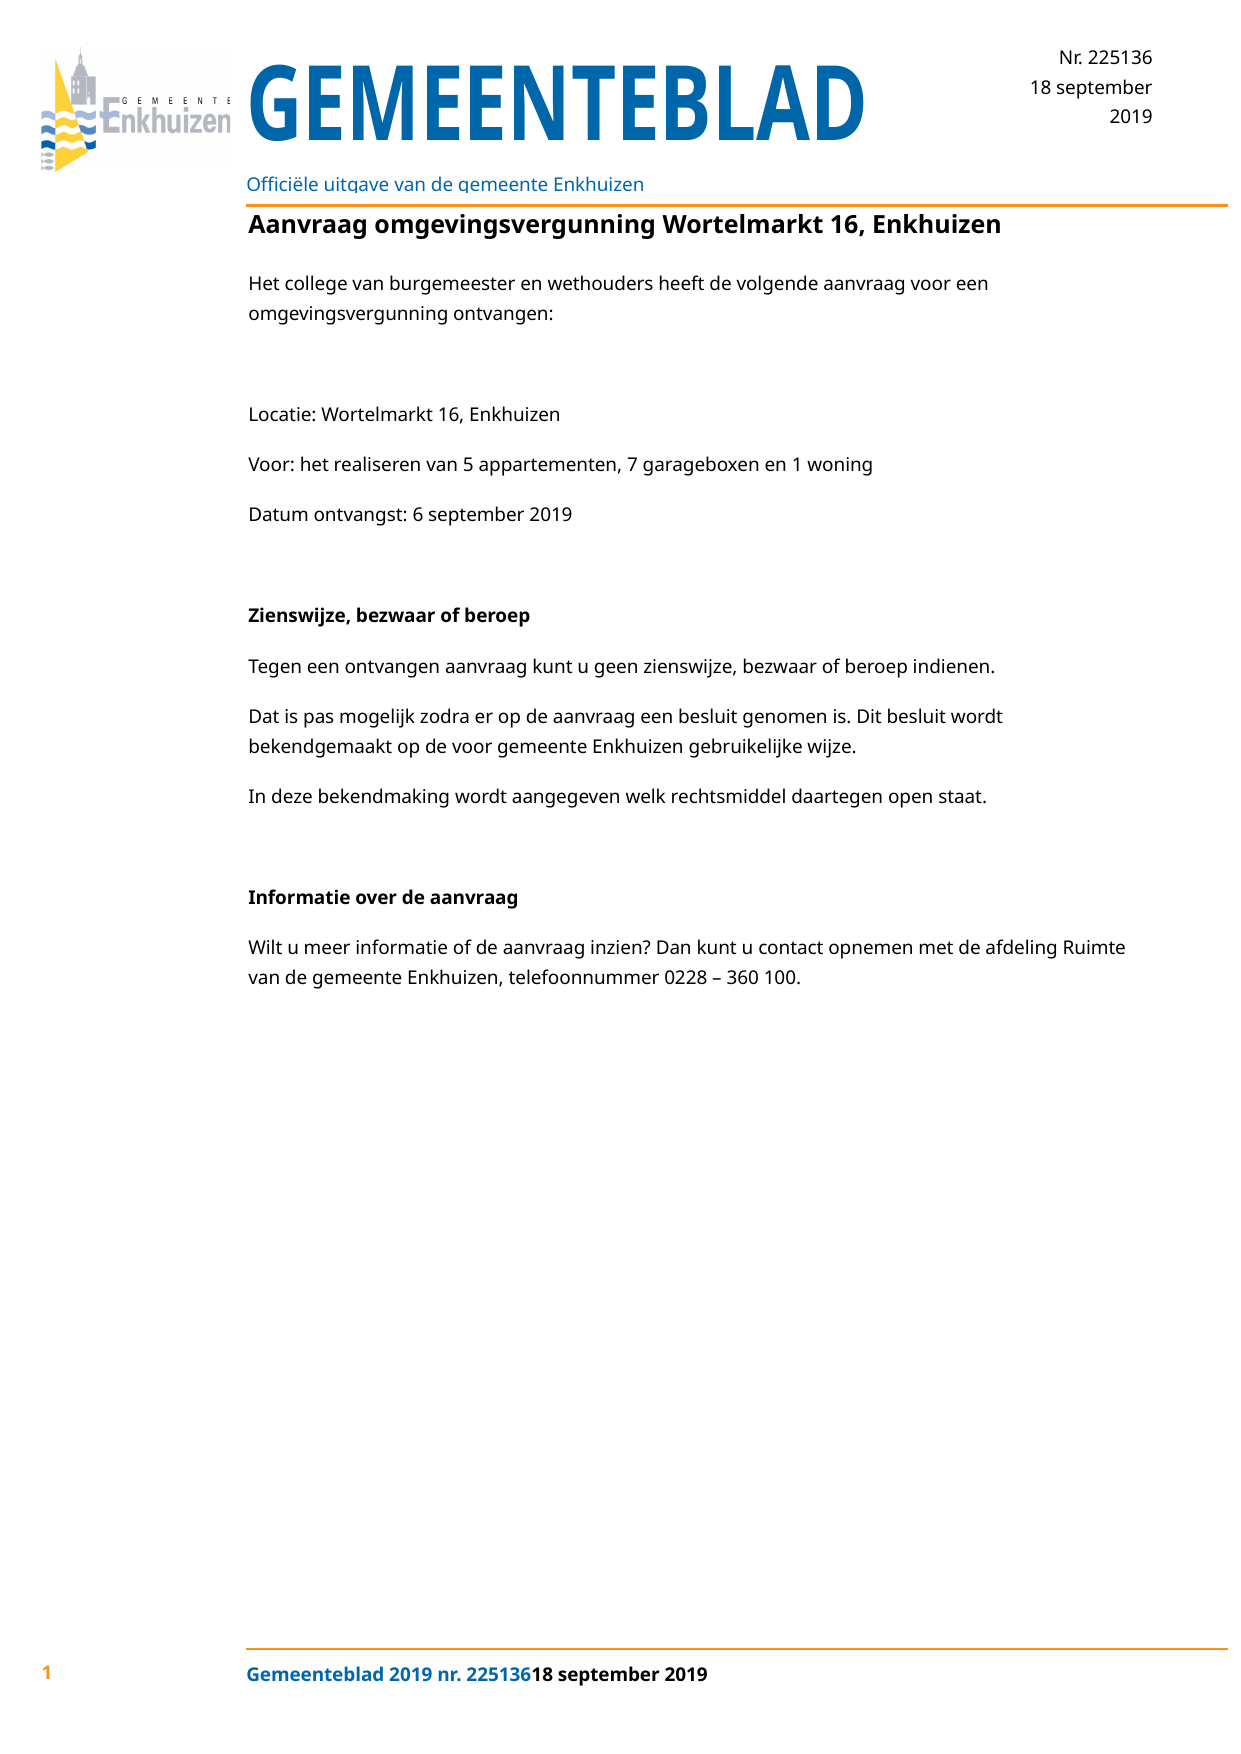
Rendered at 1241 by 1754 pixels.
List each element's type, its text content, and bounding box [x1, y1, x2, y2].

text Dat is pas mogelijk zodra er op de aanvraag een besluit genomen is. Dit besluit wordt bekendgemaakt op de voor gemeente Enkhuizen gebruikelijke wijze. [248, 703, 1152, 758]
picture [41, 47, 231, 172]
text Informatie over de aanvraag [248, 884, 1152, 910]
text Locatie: Wortelmarkt 16, Enkhuizen [248, 401, 1152, 426]
text Het college van burgemeester en wethouders heeft de volgende aanvraag voor een omgevingsvergunning ontvangen: [248, 270, 1152, 326]
text Datum ontvangst: 6 september 2019 [248, 502, 1152, 527]
text In deze bekendmaking wordt aangegeven welk rechtsmiddel daartegen open staat. [248, 783, 1152, 809]
text Aanvraag omgevingsvergunning Wortelmarkt 16, Enkhuizen [248, 207, 1152, 241]
text Voor: het realiseren van 5 appartementen, 7 garageboxen en 1 woning [248, 451, 1152, 477]
text Wilt u meer informatie of de aanvraag inzien? Dan kunt u contact opnemen met de afdeling Ruimte van de gemeente Enkhuizen, telefoonnummer 0228 – 360 100. [248, 934, 1152, 990]
text Tegen een ontvangen aanvraag kunt u geen zienswijze, bezwaar of beroep indienen. [248, 653, 1152, 678]
text Zienswijze, bezwaar of beroep [248, 602, 1152, 628]
